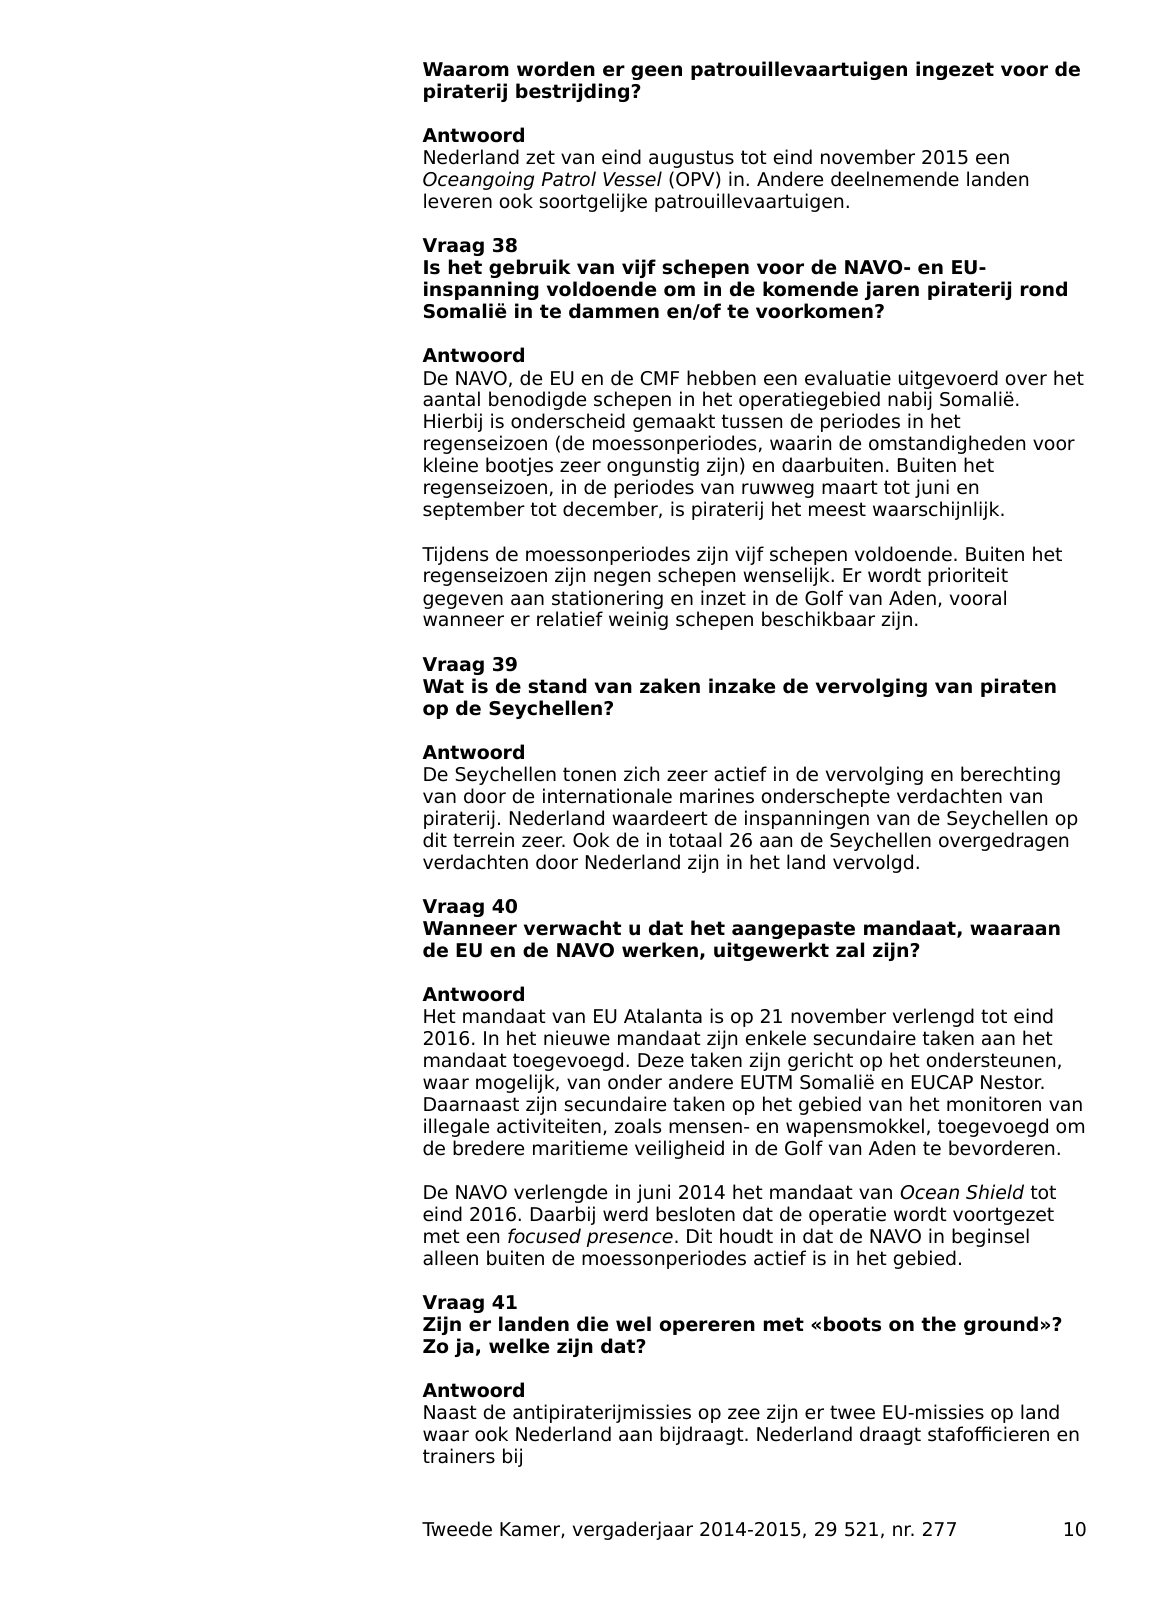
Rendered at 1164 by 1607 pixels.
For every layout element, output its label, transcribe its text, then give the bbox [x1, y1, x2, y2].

text Antwoord [422, 742, 1087, 764]
text Antwoord [422, 984, 1087, 1006]
text Vraag 39 [422, 653, 1087, 676]
text Nederland zet van eind augustus tot eind november 2015 een Oceangoing Patrol Vessel (OPV) in. Andere deelnemende landen leveren ook soortgelijke patrouillevaartuigen. [422, 147, 1087, 213]
text Waarom worden er geen patrouillevaartuigen ingezet voor de piraterij bestrijding? [422, 59, 1087, 103]
text Vraag 40 [422, 896, 1087, 918]
text Antwoord [422, 345, 1087, 367]
text Zijn er landen die wel opereren met «boots on the ground»? Zo ja, welke zijn dat? [422, 1314, 1087, 1358]
text Antwoord [422, 1380, 1087, 1402]
text De Seychellen tonen zich zeer actief in de vervolging en berechting van door de internationale marines onderschepte verdachten van piraterij. Nederland waardeert de inspanningen van de Seychellen op dit terrein zeer. Ook de in totaal 26 aan de Seychellen overgedragen verdachten door Nederland zijn in het land vervolgd. [422, 764, 1087, 873]
text Vraag 41 [422, 1292, 1087, 1314]
text Wat is de stand van zaken inzake de vervolging van piraten op de Seychellen? [422, 676, 1087, 719]
text Antwoord [422, 125, 1087, 147]
text De NAVO verlengde in juni 2014 het mandaat van Ocean Shield tot eind 2016. Daarbij werd besloten dat de operatie wordt voortgezet met een focused presence. Dit houdt in dat de NAVO in beginsel alleen buiten de moessonperiodes actief is in het gebied. [422, 1182, 1087, 1270]
text Naast de antipiraterijmissies op zee zijn er twee EU-missies op land waar ook Nederland aan bijdraagt. Nederland draagt stafofficieren en trainers bij [422, 1402, 1087, 1468]
text Is het gebruik van vijf schepen voor de NAVO- en EU-inspanning voldoende om in de komende jaren piraterij rond Somalië in te dammen en/of te voorkomen? [422, 257, 1087, 323]
text Vraag 38 [422, 235, 1087, 257]
text De NAVO, de EU en de CMF hebben een evaluatie uitgevoerd over het aantal benodigde schepen in het operatiegebied nabij Somalië. Hierbij is onderscheid gemaakt tussen de periodes in het regenseizoen (de moessonperiodes, waarin de omstandigheden voor kleine bootjes zeer ongunstig zijn) en daarbuiten. Buiten het regenseizoen, in de periodes van ruwweg maart tot juni en september tot december, is piraterij het meest waarschijnlijk. [422, 367, 1087, 521]
text Wanneer verwacht u dat het aangepaste mandaat, waaraan de EU en de NAVO werken, uitgewerkt zal zijn? [422, 918, 1087, 962]
text Het mandaat van EU Atalanta is op 21 november verlengd tot eind 2016. In het nieuwe mandaat zijn enkele secundaire taken aan het mandaat toegevoegd. Deze taken zijn gericht op het ondersteunen, waar mogelijk, van onder andere EUTM Somalië en EUCAP Nestor. Daarnaast zijn secundaire taken op het gebied van het monitoren van illegale activiteiten, zoals mensen- en wapensmokkel, toegevoegd om de bredere maritieme veiligheid in de Golf van Aden te bevorderen. [422, 1006, 1087, 1160]
text Tijdens de moessonperiodes zijn vijf schepen voldoende. Buiten het regenseizoen zijn negen schepen wenselijk. Er wordt prioriteit gegeven aan stationering en inzet in de Golf van Aden, vooral wanneer er relatief weinig schepen beschikbaar zijn. [422, 543, 1087, 631]
